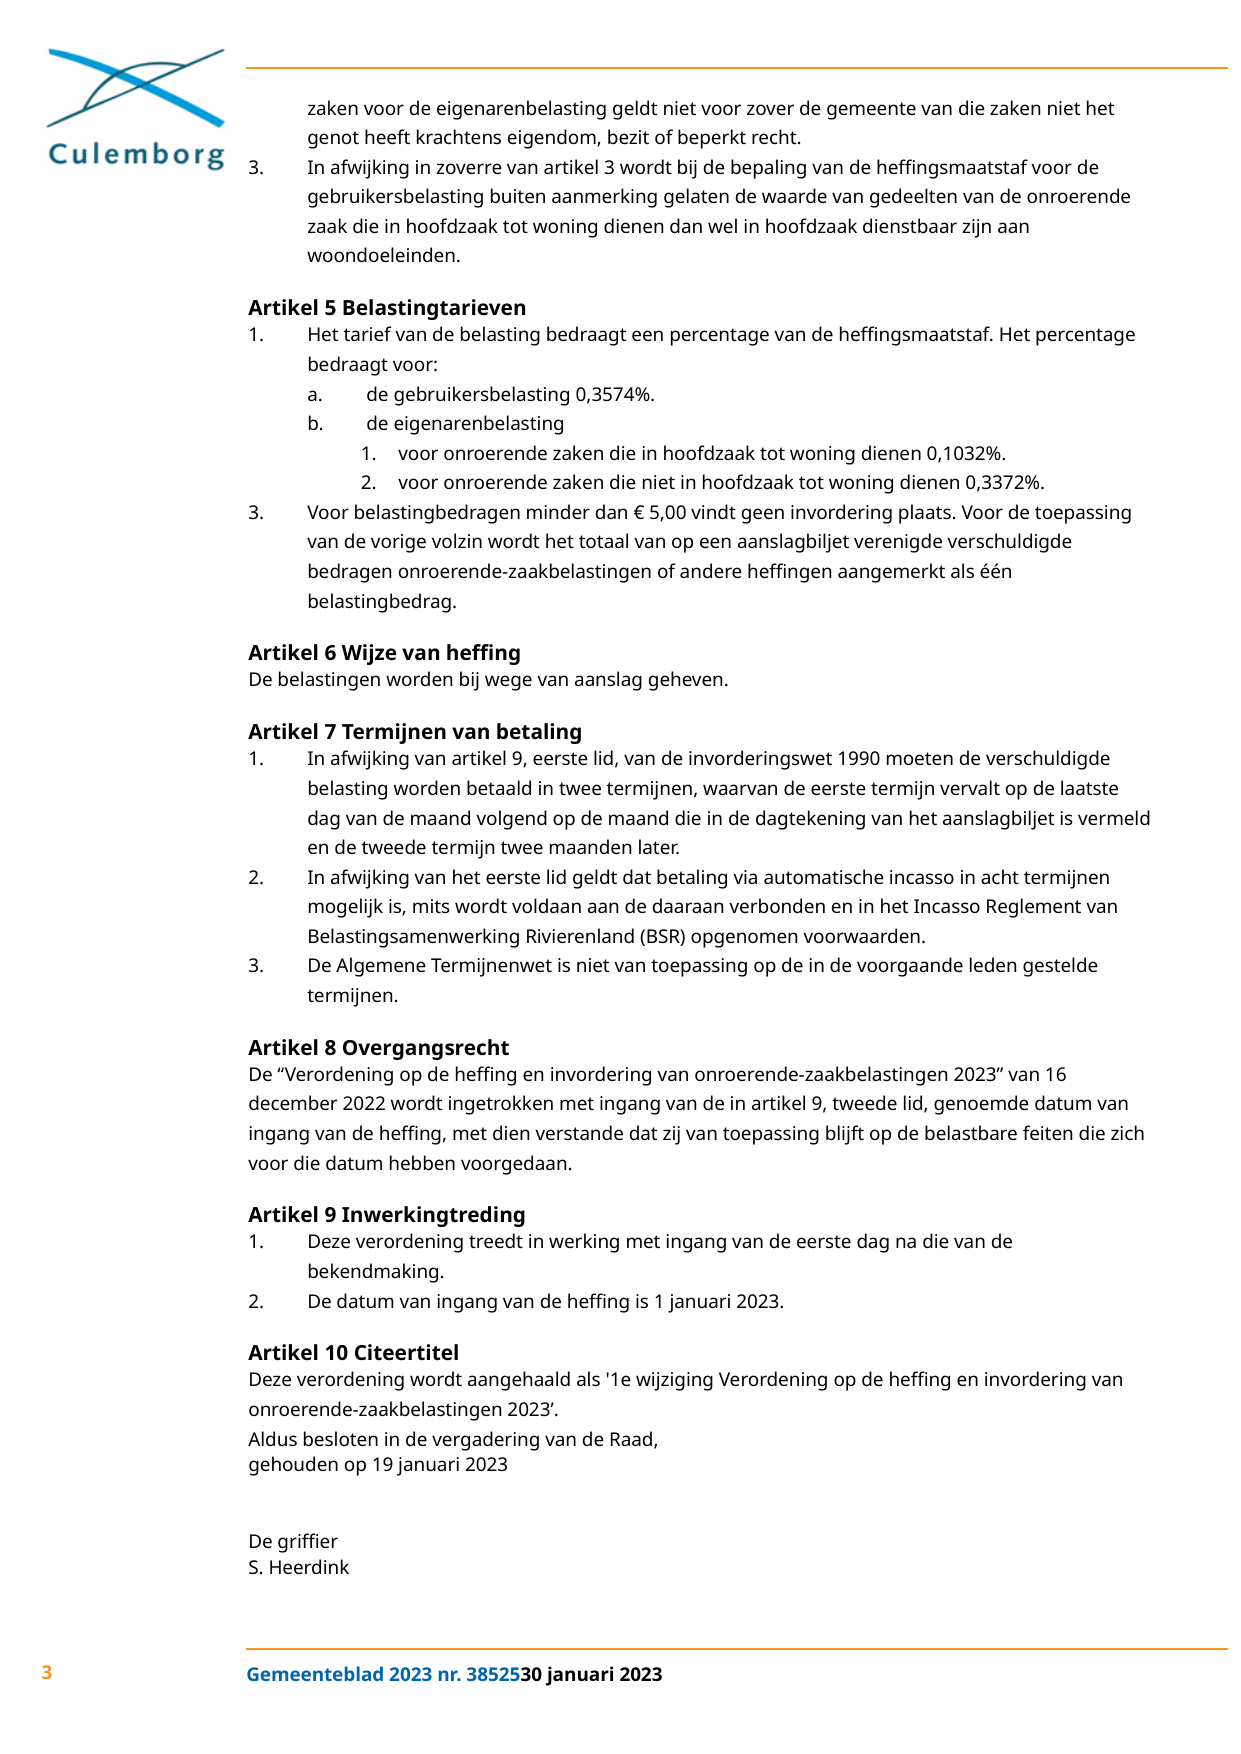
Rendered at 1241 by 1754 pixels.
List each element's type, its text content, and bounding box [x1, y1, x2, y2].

list voor onroerende zaken die in hoofdzaak tot woning dienen 0,1032%. [361, 440, 1152, 466]
text gehouden op 19 januari 2023 [248, 1452, 1152, 1477]
text Artikel 9 Inwerkingtreding [248, 1200, 1152, 1229]
text De belastingen worden bij wege van aanslag geheven. [248, 667, 1152, 692]
list In afwijking van artikel 9, eerste lid, van de invorderingswet 1990 moeten de verschuldigde belasting worden betaald in twee termijnen, waarvan de eerste termijn vervalt op de laatste dag van de maand volgend op de maand die in de dagtekening van het aanslagbiljet is vermeld en de tweede termijn twee maanden later. [248, 746, 1152, 860]
text Artikel 8 Overgangsrecht [248, 1033, 1152, 1061]
picture [41, 47, 231, 172]
list In afwijking in zoverre van artikel 3 wordt bij de bepaling van de heffingsmaatstaf voor de gebruikersbelasting buiten aanmerking gelaten de waarde van gedeelten van de onroerende zaak die in hoofdzaak tot woning dienen dan wel in hoofdzaak dienstbaar zijn aan woondoeleinden. [248, 154, 1152, 268]
list In afwijking van het eerste lid geldt dat betaling via automatische incasso in acht termijnen mogelijk is, mits wordt voldaan aan de daaraan verbonden en in het Incasso Reglement van Belastingsamenwerking Rivierenland (BSR) opgenomen voorwaarden. [248, 864, 1152, 949]
text Artikel 10 Citeertitel [248, 1338, 1152, 1367]
text Artikel 7 Termijnen van betaling [248, 717, 1152, 746]
list De Algemene Termijnenwet is niet van toepassing op de in de voorgaande leden gestelde termijnen. [248, 953, 1152, 1008]
text Artikel 6 Wijze van heffing [248, 638, 1152, 667]
list Voor belastingbedragen minder dan € 5,00 vindt geen invordering plaats. Voor de toepassing van de vorige volzin wordt het totaal van op een aanslagbiljet verenigde verschuldigde bedragen onroerende-zaakbelastingen of andere heffingen aangemerkt als één belastingbedrag. [248, 499, 1152, 613]
list de gebruikersbelasting 0,3574%. [307, 381, 1152, 406]
list de eigenarenbelasting [307, 410, 1152, 436]
text S. Heerdink [248, 1554, 1152, 1580]
list Deze verordening treedt in werking met ingang van de eerste dag na die van de bekendmaking. [248, 1229, 1152, 1284]
text De griffier [248, 1529, 1152, 1554]
text Aldus besloten in de vergadering van de Raad, [248, 1426, 1152, 1452]
text Artikel 5 Belastingtarieven [248, 293, 1152, 322]
list Het tarief van de belasting bedraagt een percentage van de heffingsmaatstaf. Het percentage bedraagt voor: [248, 322, 1152, 377]
list zaken voor de eigenarenbelasting geldt niet voor zover de gemeente van die zaken niet het genot heeft krachtens eigendom, bezit of beperkt recht. [248, 95, 1152, 150]
text Deze verordening wordt aangehaald als '1e wijziging Verordening op de heffing en invordering van onroerende-zaakbelastingen 2023’. [248, 1367, 1152, 1422]
text De “Verordening op de heffing en invordering van onroerende-zaakbelastingen 2023” van 16 december 2022 wordt ingetrokken met ingang van de in artikel 9, tweede lid, genoemde datum van ingang van de heffing, met dien verstande dat zij van toepassing blijft op de belastbare feiten die zich voor die datum hebben voorgedaan. [248, 1061, 1152, 1176]
list voor onroerende zaken die niet in hoofdzaak tot woning dienen 0,3372%. [361, 469, 1152, 495]
list De datum van ingang van de heffing is 1 januari 2023. [248, 1288, 1152, 1313]
